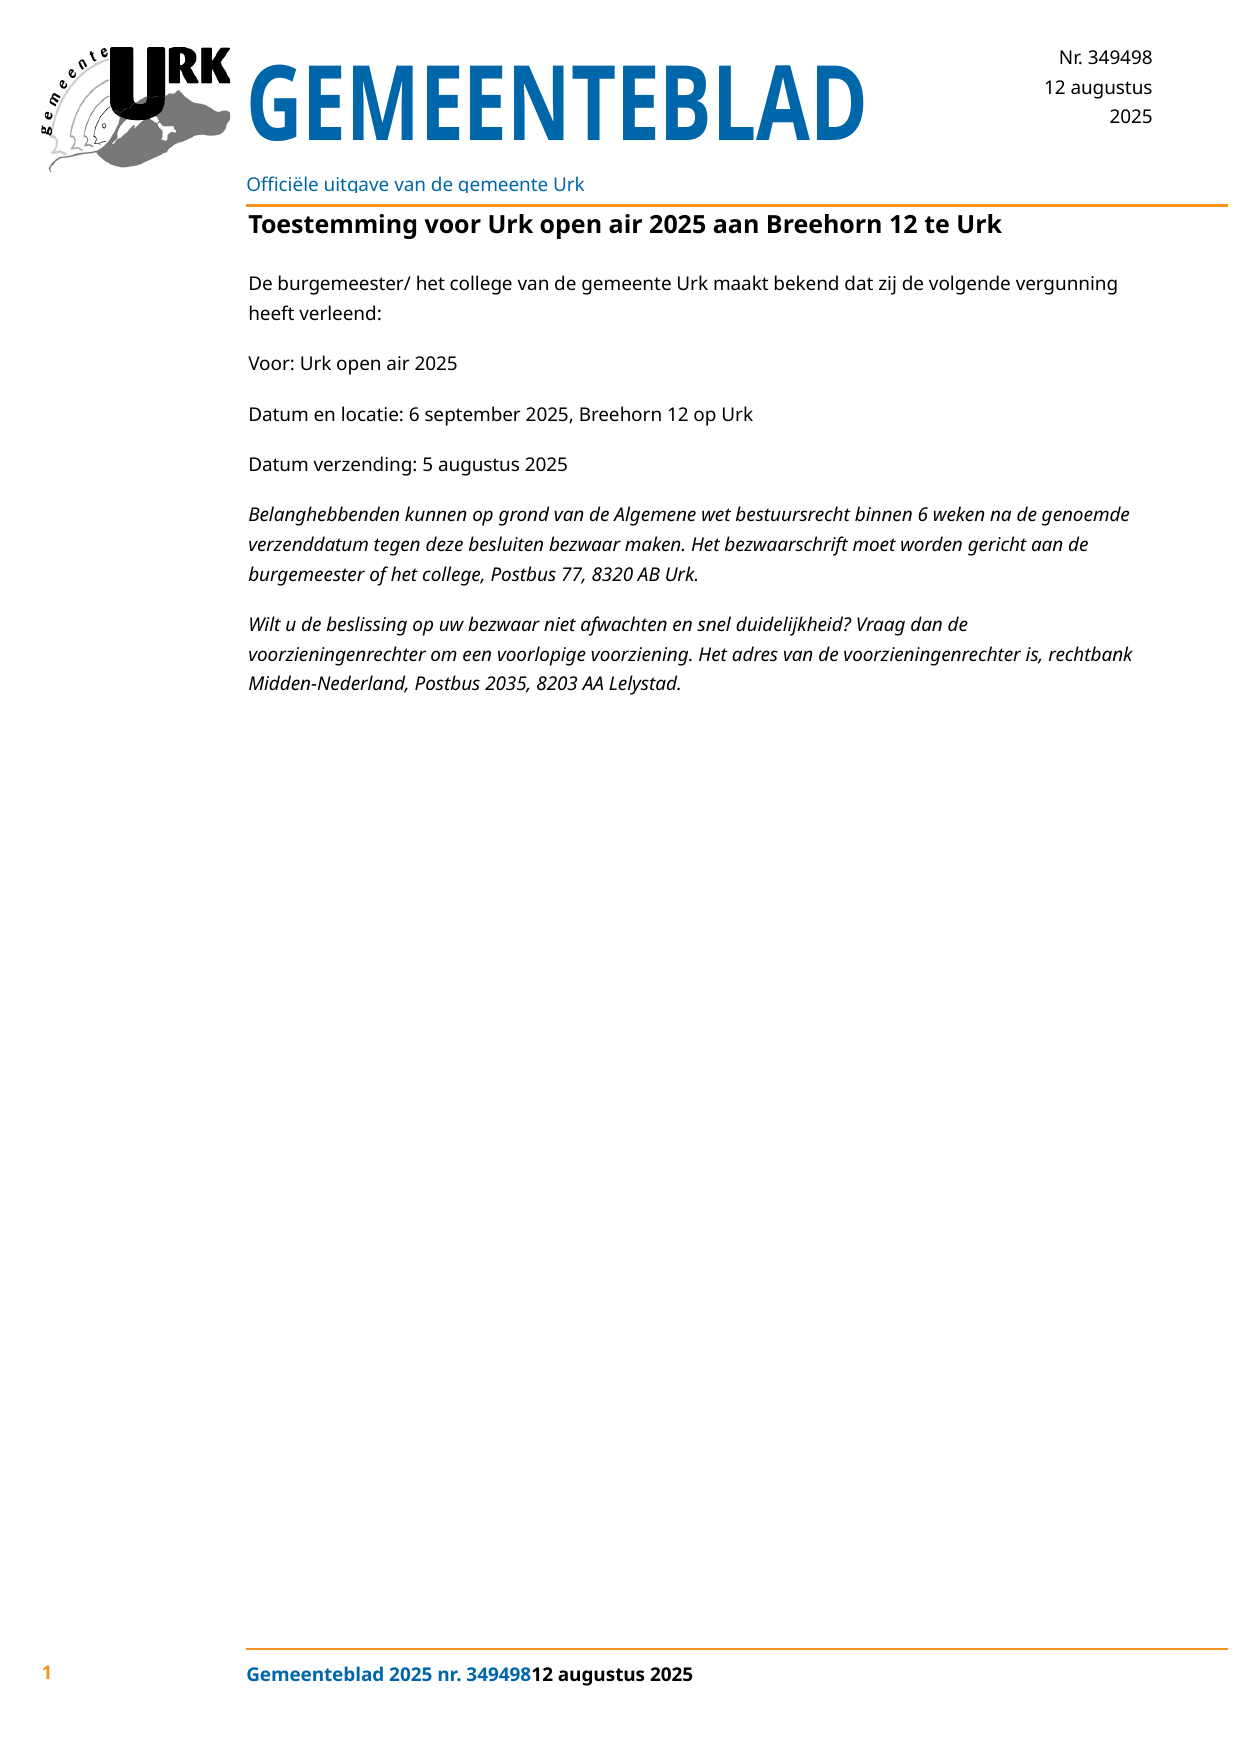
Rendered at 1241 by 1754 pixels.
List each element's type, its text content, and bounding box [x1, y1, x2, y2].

text Voor: Urk open air 2025 [248, 350, 1152, 376]
text Datum verzending: 5 augustus 2025 [248, 451, 1152, 477]
text Toestemming voor Urk open air 2025 aan Breehorn 12 te Urk [248, 207, 1152, 241]
text Datum en locatie: 6 september 2025, Breehorn 12 op Urk [248, 401, 1152, 426]
text De burgemeester/ het college van de gemeente Urk maakt bekend dat zij de volgende vergunning heeft verleend: [248, 270, 1152, 326]
text Belanghebbenden kunnen op grond van de Algemene wet bestuursrecht binnen 6 weken na de genoemde verzenddatum tegen deze besluiten bezwaar maken. Het bezwaarschrift moet worden gericht aan de burgemeester of het college, Postbus 77, 8320 AB Urk. [248, 502, 1152, 586]
picture [41, 47, 231, 172]
text Wilt u de beslissing op uw bezwaar niet afwachten en snel duidelijkheid? Vraag dan de voorzieningenrechter om een voorlopige voorziening. Het adres van de voorzieningenrechter is, rechtbank Midden-Nederland, Postbus 2035, 8203 AA Lelystad. [248, 611, 1152, 696]
